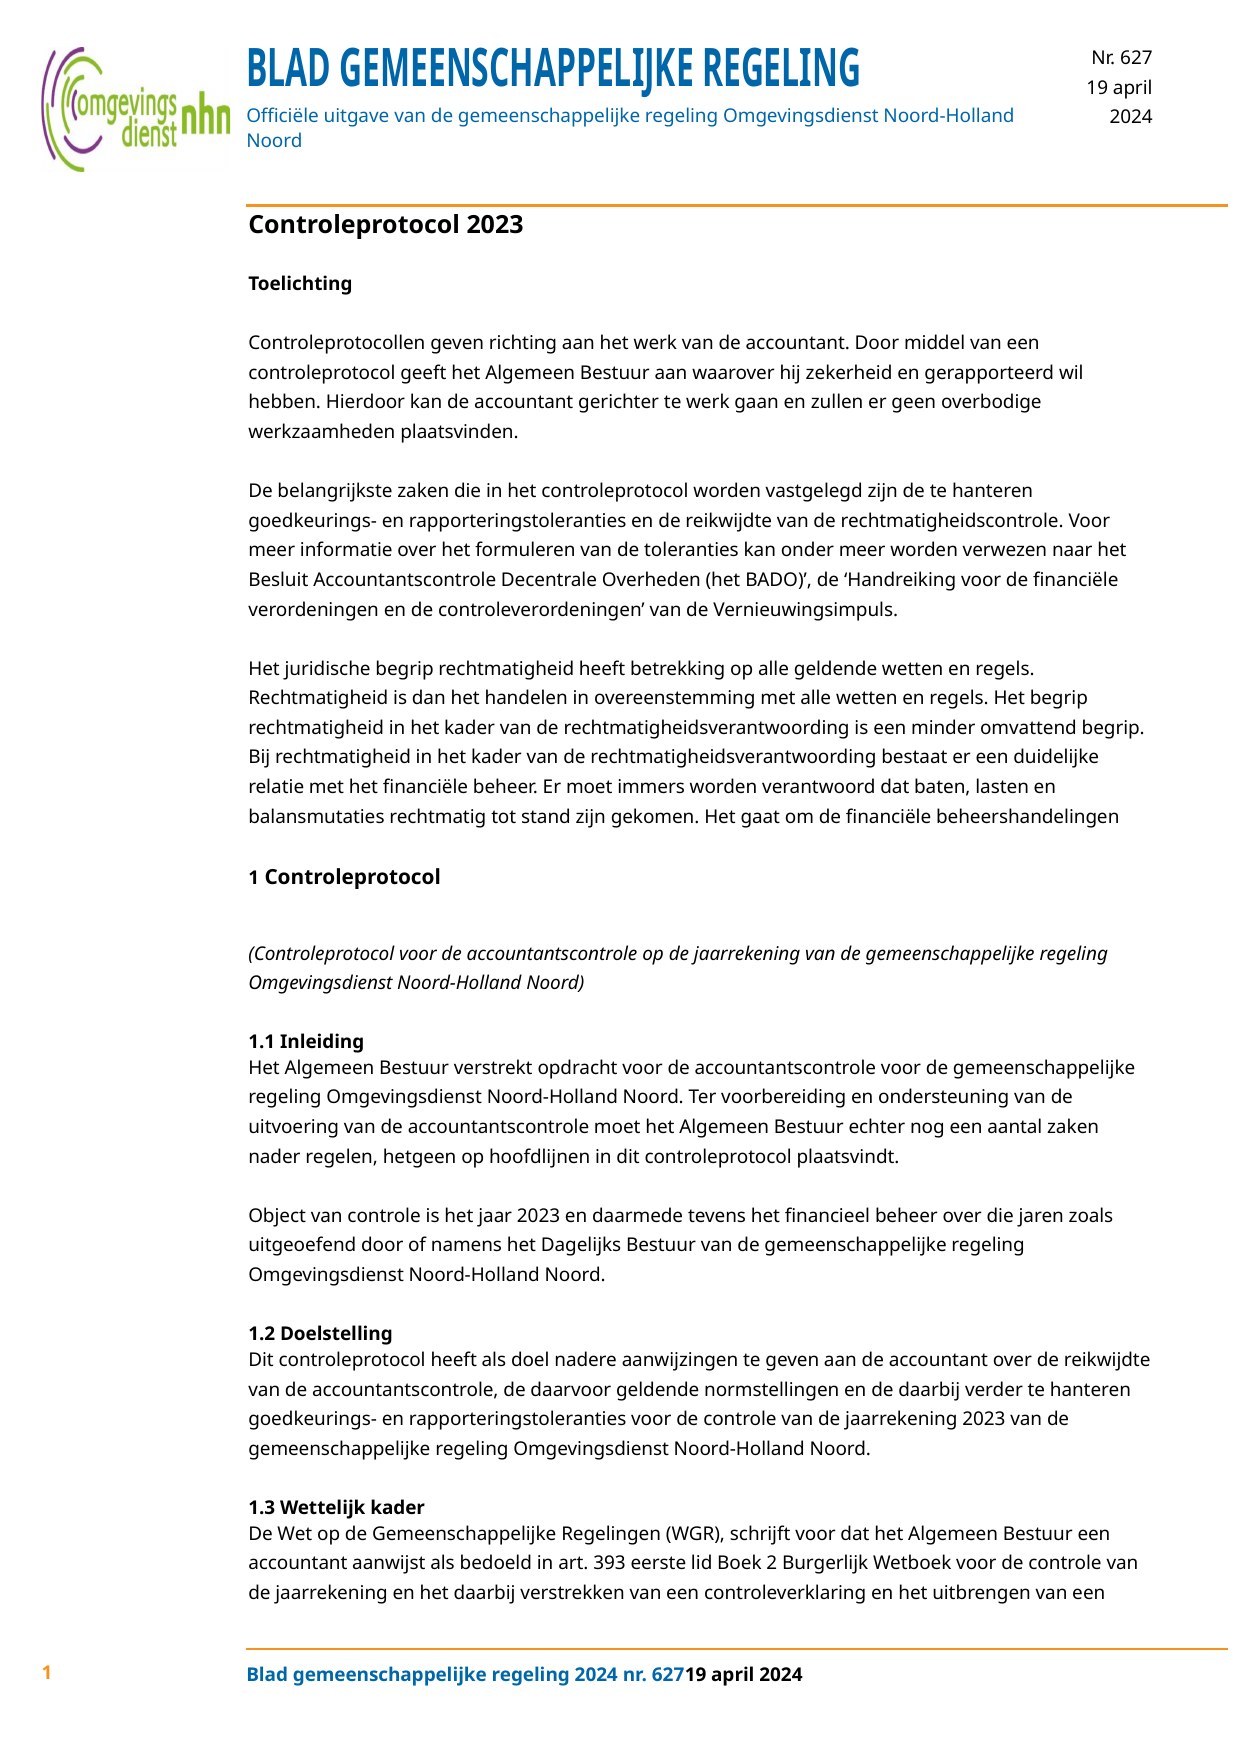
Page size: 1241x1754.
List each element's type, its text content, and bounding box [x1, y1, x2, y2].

text Toelichting [248, 270, 1152, 296]
text Dit controleprotocol heeft als doel nadere aanwijzingen te geven aan de accountant over de reikwijdte van de accountantscontrole, de daarvoor geldende normstellingen en de daarbij verder te hanteren goedkeurings- en rapporteringstoleranties voor de controle van de jaarrekening 2023 van de gemeenschappelijke regeling Omgevingsdienst Noord-Holland Noord. [248, 1346, 1152, 1461]
text 1.1 Inleiding [248, 1028, 1152, 1054]
text Het Algemeen Bestuur verstrekt opdracht voor de accountantscontrole voor de gemeenschappelijke regeling Omgevingsdienst Noord-Holland Noord. Ter voorbereiding en ondersteuning van de uitvoering van de accountantscontrole moet het Algemeen Bestuur echter nog een aantal zaken nader regelen, hetgeen op hoofdlijnen in dit controleprotocol plaatsvindt. [248, 1054, 1152, 1169]
text 1.2 Doelstelling [248, 1320, 1152, 1346]
text De belangrijkste zaken die in het controleprotocol worden vastgelegd zijn de te hanteren goedkeurings- en rapporteringstoleranties en de reikwijdte van de rechtmatigheidscontrole. Voor meer informatie over het formuleren van de toleranties kan onder meer worden verwezen naar het Besluit Accountantscontrole Decentrale Overheden (het BADO)’, de ‘Handreiking voor de financiële verordeningen en de controleverordeningen’ van de Vernieuwingsimpuls. [248, 477, 1152, 621]
text Controleprotocol 2023 [248, 207, 1152, 241]
picture [41, 47, 231, 172]
text Het juridische begrip rechtmatigheid heeft betrekking op alle geldende wetten en regels. Rechtmatigheid is dan het handelen in overeenstemming met alle wetten en regels. Het begrip rechtmatigheid in het kader van de rechtmatigheidsverantwoording is een minder omvattend begrip. Bij rechtmatigheid in het kader van de rechtmatigheidsverantwoording bestaat er een duidelijke relatie met het financiële beheer. Er moet immers worden verantwoord dat baten, lasten en balansmutaties rechtmatig tot stand zijn gekomen. Het gaat om de financiële beheershandelingen [248, 655, 1152, 828]
text Controleprotocollen geven richting aan het werk van de accountant. Door middel van een controleprotocol geeft het Algemeen Bestuur aan waarover hij zekerheid en gerapporteerd wil hebben. Hierdoor kan de accountant gerichter te werk gaan en zullen er geen overbodige werkzaamheden plaatsvinden. [248, 329, 1152, 444]
text 1 Controleprotocol [248, 862, 1152, 890]
text 1.3 Wettelijk kader [248, 1494, 1152, 1520]
text De Wet op de Gemeenschappelijke Regelingen (WGR), schrijft voor dat het Algemeen Bestuur een accountant aanwijst als bedoeld in art. 393 eerste lid Boek 2 Burgerlijk Wetboek voor de controle van de jaarrekening en het daarbij verstrekken van een controleverklaring en het uitbrengen van een [248, 1520, 1152, 1605]
text (Controleprotocol voor de accountantscontrole op de jaarrekening van de gemeenschappelijke regeling Omgevingsdienst Noord-Holland Noord) [248, 940, 1152, 995]
text Object van controle is het jaar 2023 en daarmede tevens het financieel beheer over die jaren zoals uitgeoefend door of namens het Dagelijks Bestuur van de gemeenschappelijke regeling Omgevingsdienst Noord-Holland Noord. [248, 1202, 1152, 1287]
